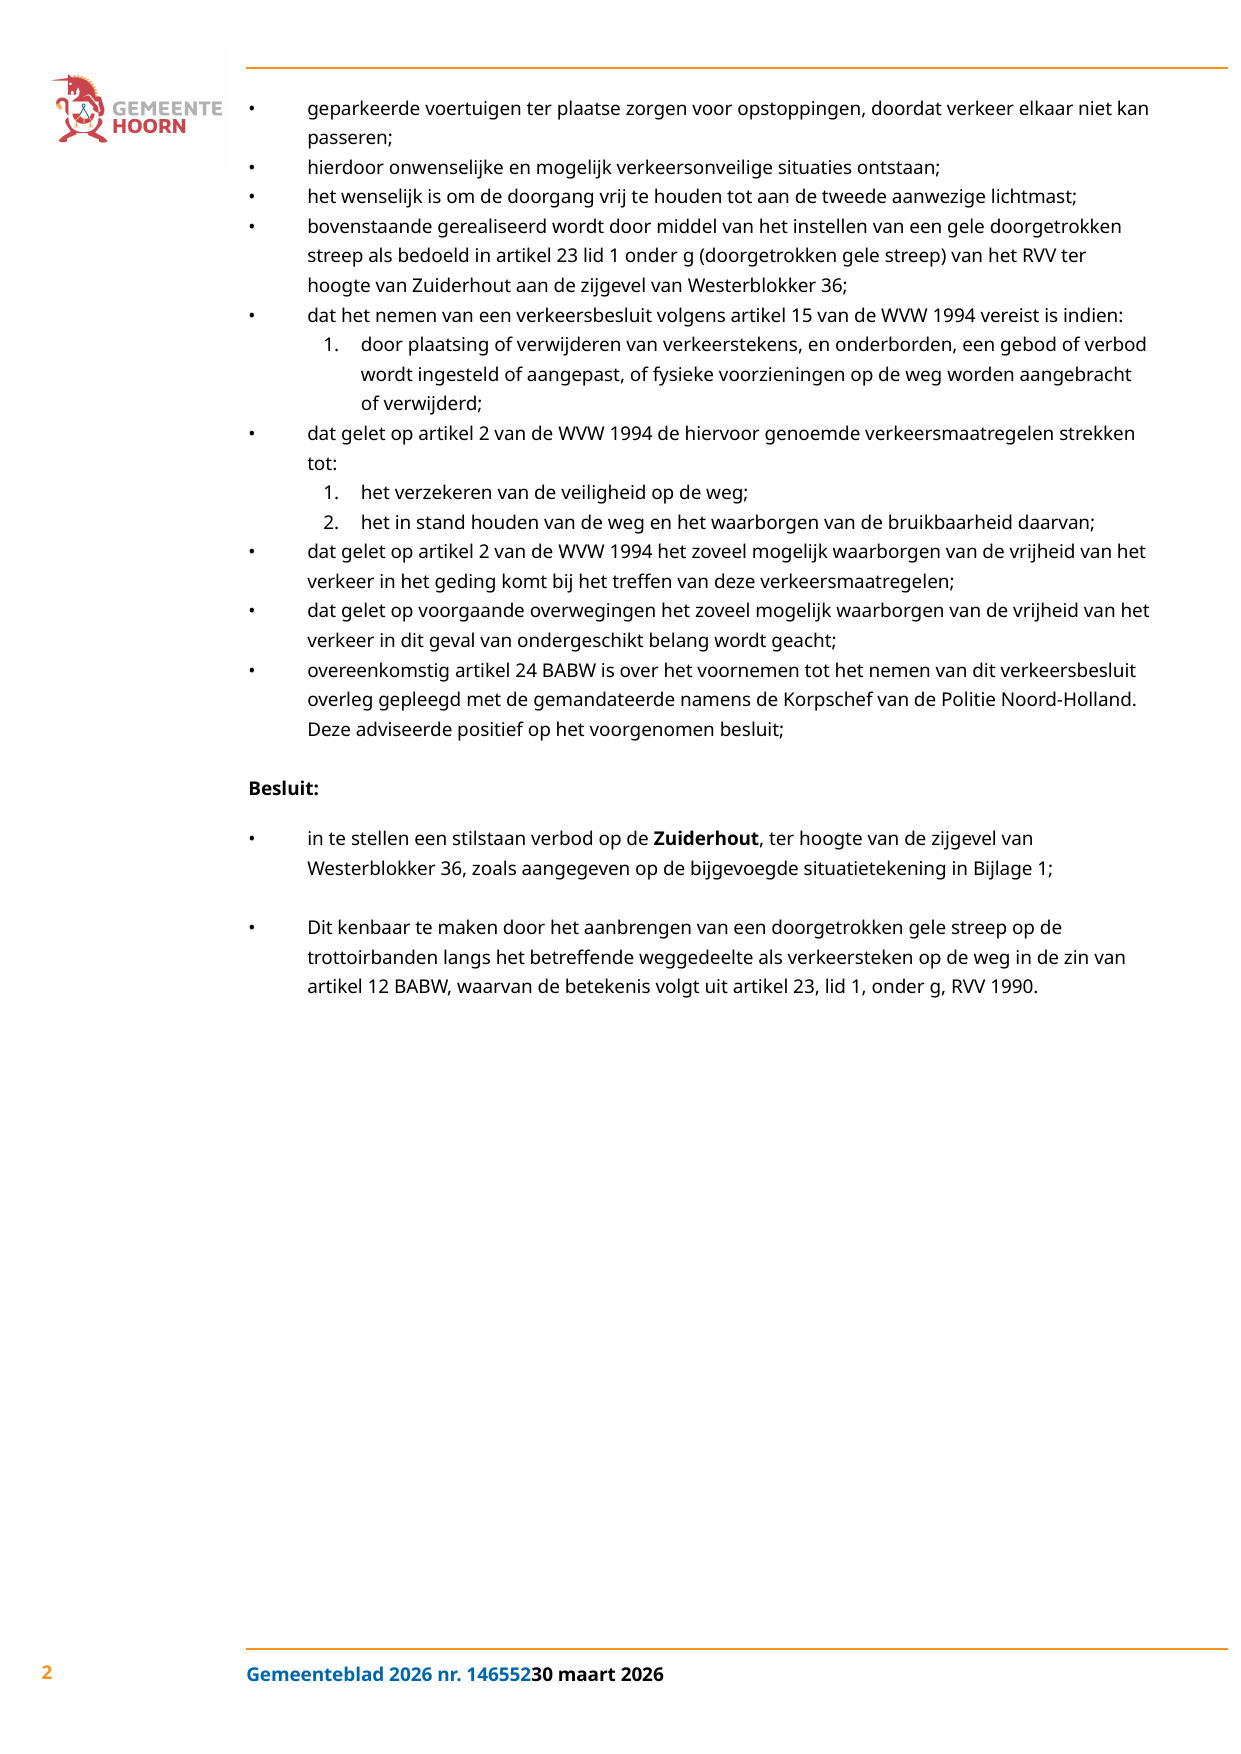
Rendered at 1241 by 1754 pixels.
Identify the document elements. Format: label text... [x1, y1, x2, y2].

list het verzekeren van de veiligheid op de weg; [323, 479, 1152, 505]
list het wenselijk is om de doorgang vrij te houden tot aan de tweede aanwezige lichtmast; [248, 183, 1152, 209]
list door plaatsing of verwijderen van verkeerstekens, en onderborden, een gebod of verbod wordt ingesteld of aangepast, of fysieke voorzieningen op de weg worden aangebracht of verwijderd; [323, 331, 1152, 416]
list overeenkomstig artikel 24 BABW is over het voornemen tot het nemen van dit verkeersbesluit overleg gepleegd met de gemandateerde namens de Korpschef van de Politie Noord-Holland. Deze adviseerde positief op het voorgenomen besluit; [248, 657, 1152, 742]
list hierdoor onwenselijke en mogelijk verkeersonveilige situaties ontstaan; [248, 154, 1152, 180]
text Besluit: [248, 775, 1152, 801]
list het in stand houden van de weg en het waarborgen van de bruikbaarheid daarvan; [323, 509, 1152, 535]
list geparkeerde voertuigen ter plaatse zorgen voor opstoppingen, doordat verkeer elkaar niet kan passeren; [248, 95, 1152, 150]
list dat gelet op artikel 2 van de WVW 1994 de hiervoor genoemde verkeersmaatregelen strekken tot: [248, 420, 1152, 476]
list dat gelet op voorgaande overwegingen het zoveel mogelijk waarborgen van de vrijheid van het verkeer in dit geval van ondergeschikt belang wordt geacht; [248, 598, 1152, 653]
list dat gelet op artikel 2 van de WVW 1994 het zoveel mogelijk waarborgen van de vrijheid van het verkeer in het geding komt bij het treffen van deze verkeersmaatregelen; [248, 538, 1152, 594]
list dat het nemen van een verkeersbesluit volgens artikel 15 van de WVW 1994 vereist is indien: [248, 302, 1152, 328]
picture [41, 47, 231, 172]
list bovenstaande gerealiseerd wordt door middel van het instellen van een gele doorgetrokken streep als bedoeld in artikel 23 lid 1 onder g (doorgetrokken gele streep) van het RVV ter hoogte van Zuiderhout aan de zijgevel van Westerblokker 36; [248, 213, 1152, 298]
list Dit kenbaar te maken door het aanbrengen van een doorgetrokken gele streep op de trottoirbanden langs het betreffende weggedeelte als verkeersteken op de weg in de zin van artikel 12 BABW, waarvan de betekenis volgt uit artikel 23, lid 1, onder g, RVV 1990. [248, 914, 1152, 999]
list in te stellen een stilstaan verbod op de Zuiderhout, ter hoogte van de zijgevel van Westerblokker 36, zoals aangegeven op de bijgevoegde situatietekening in Bijlage 1; [248, 826, 1152, 881]
